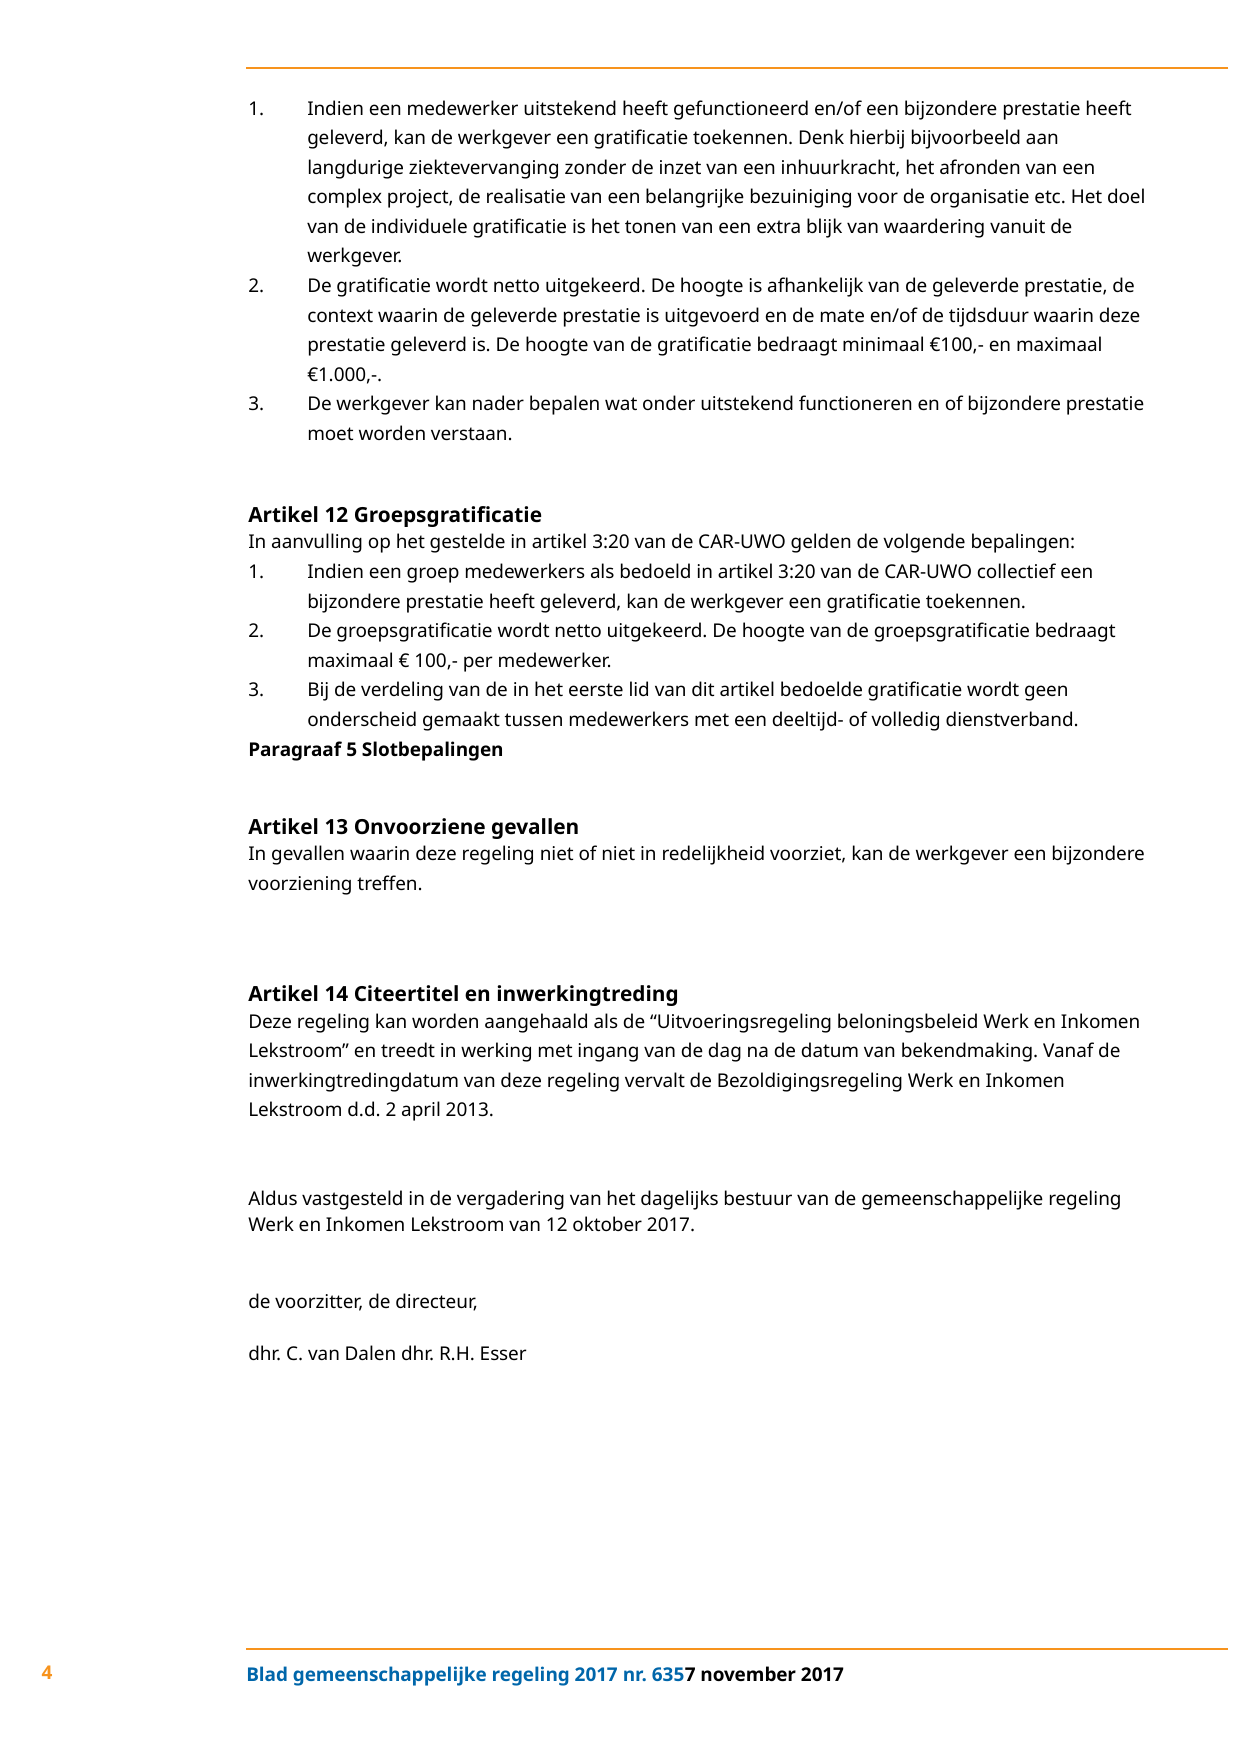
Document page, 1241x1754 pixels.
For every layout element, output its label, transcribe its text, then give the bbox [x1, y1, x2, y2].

list Bij de verdeling van de in het eerste lid van dit artikel bedoelde gratificatie wordt geen onderscheid gemaakt tussen medewerkers met een deeltijd- of volledig dienstverband. [248, 677, 1152, 732]
text dhr. C. van Dalen dhr. R.H. Esser [248, 1340, 1152, 1366]
list Indien een medewerker uitstekend heeft gefunctioneerd en/of een bijzondere prestatie heeft geleverd, kan de werkgever een gratificatie toekennen. Denk hierbij bijvoorbeeld aan langdurige ziektevervanging zonder de inzet van een inhuurkracht, het afronden van een complex project, de realisatie van een belangrijke bezuiniging voor de organisatie etc. Het doel van de individuele gratificatie is het tonen van een extra blijk van waardering vanuit de werkgever. [248, 95, 1152, 268]
text Paragraaf 5 Slotbepalingen [248, 736, 1152, 761]
list Indien een groep medewerkers als bedoeld in artikel 3:20 van de CAR-UWO collectief een bijzondere prestatie heeft geleverd, kan de werkgever een gratificatie toekennen. [248, 558, 1152, 613]
text de voorzitter, de directeur, [248, 1288, 1152, 1314]
list De gratificatie wordt netto uitgekeerd. De hoogte is afhankelijk van de geleverde prestatie, de context waarin de geleverde prestatie is uitgevoerd en de mate en/of de tijdsduur waarin deze prestatie geleverd is. De hoogte van de gratificatie bedraagt minimaal €100,- en maximaal €1.000,-. [248, 272, 1152, 387]
list De groepsgratificatie wordt netto uitgekeerd. De hoogte van de groepsgratificatie bedraagt maximaal € 100,- per medewerker. [248, 617, 1152, 673]
text In aanvulling op het gestelde in artikel 3:20 van de CAR-UWO gelden de volgende bepalingen: [248, 529, 1152, 554]
text Artikel 13 Onvoorziene gevallen [248, 812, 1152, 840]
text Artikel 14 Citeertitel en inwerkingtreding [248, 979, 1152, 1008]
list De werkgever kan nader bepalen wat onder uitstekend functioneren en of bijzondere prestatie moet worden verstaan. [248, 391, 1152, 446]
text Artikel 12 Groepsgratificatie [248, 500, 1152, 529]
text In gevallen waarin deze regeling niet of niet in redelijkheid voorziet, kan de werkgever een bijzondere voorziening treffen. [248, 840, 1152, 896]
text Aldus vastgesteld in de vergadering van het dagelijks bestuur van de gemeenschappelijke regeling Werk en Inkomen Lekstroom van 12 oktober 2017. [248, 1185, 1152, 1237]
text Deze regeling kan worden aangehaald als de “Uitvoeringsregeling beloningsbeleid Werk en Inkomen Lekstroom” en treedt in werking met ingang van de dag na de datum van bekendmaking. Vanaf de inwerkingtredingdatum van deze regeling vervalt de Bezoldigingsregeling Werk en Inkomen Lekstroom d.d. 2 april 2013. [248, 1008, 1152, 1122]
picture [41, 47, 231, 172]
